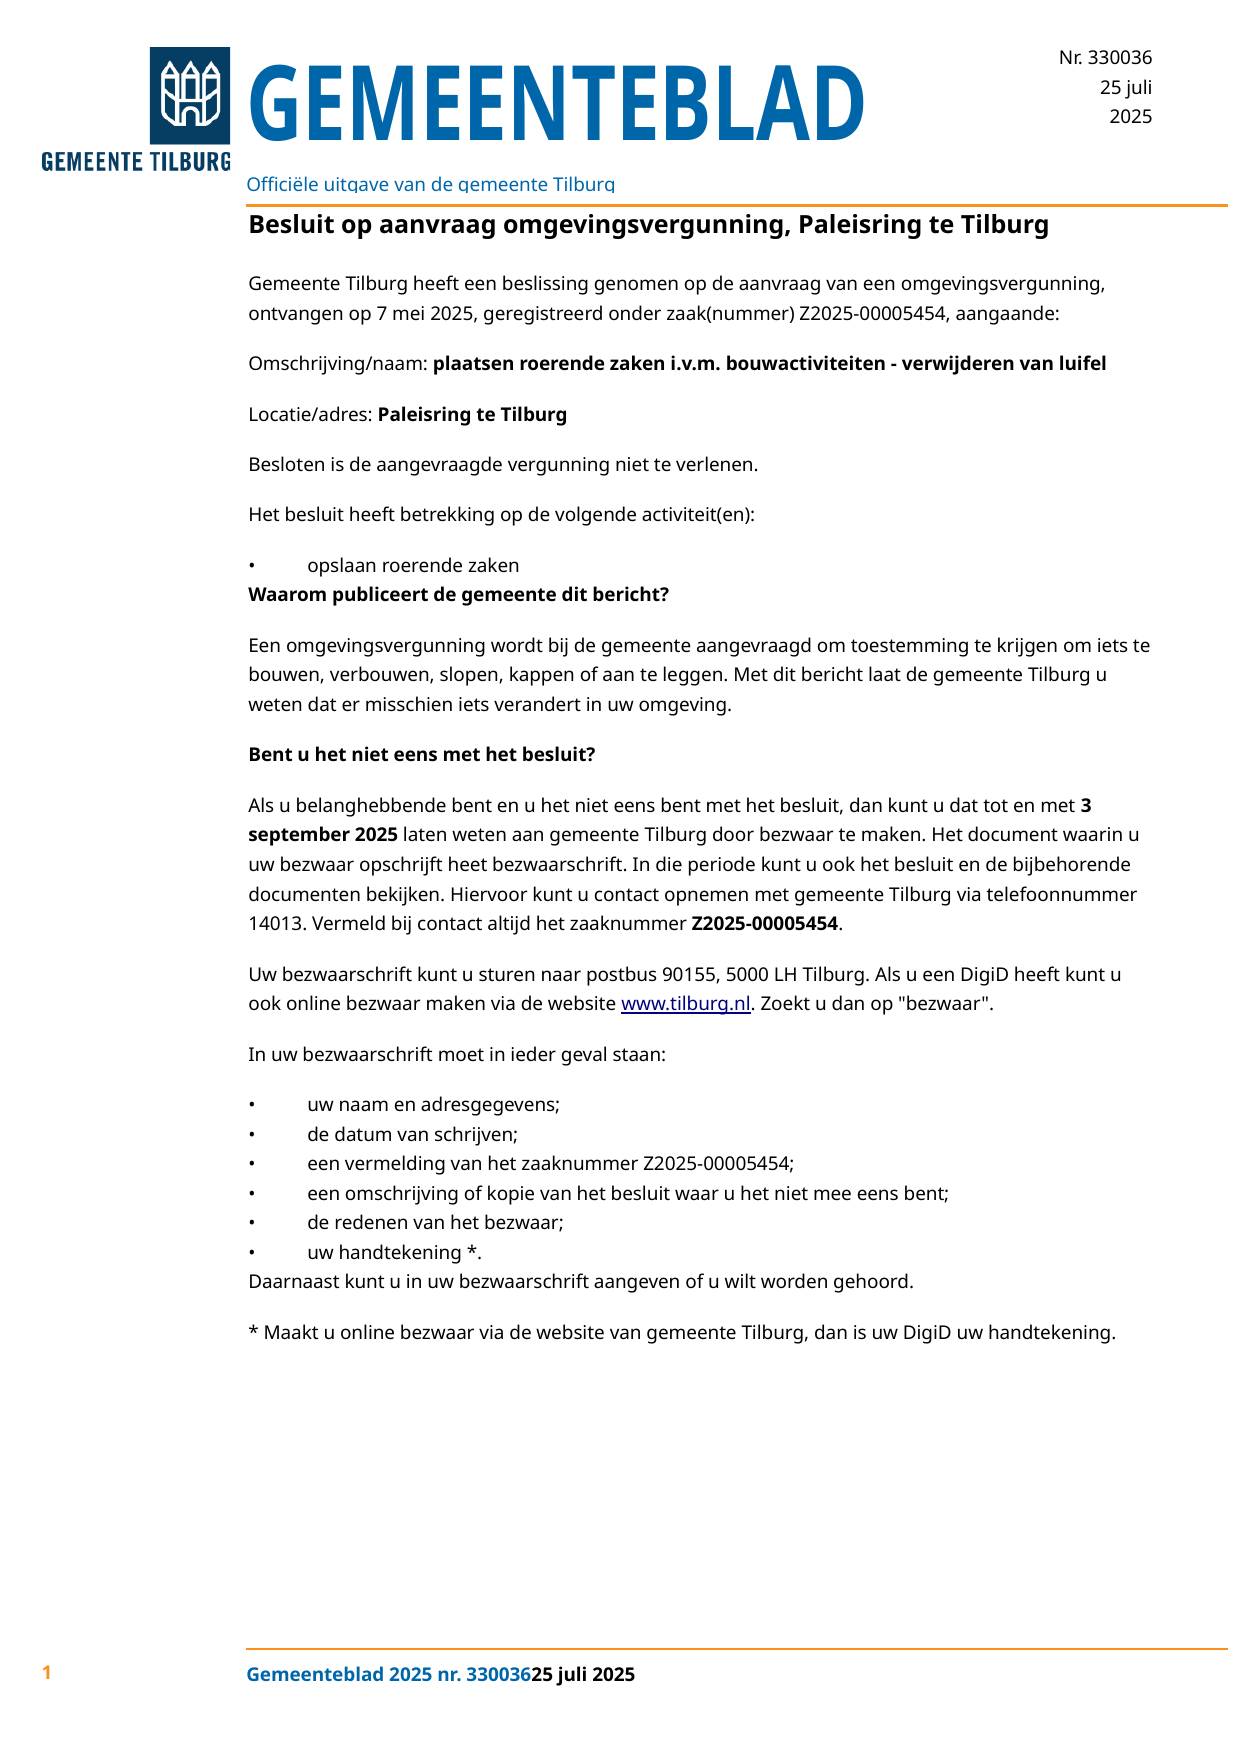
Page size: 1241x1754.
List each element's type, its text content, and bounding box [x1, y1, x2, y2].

text Het besluit heeft betrekking op de volgende activiteit(en): [248, 502, 1152, 527]
text Uw bezwaarschrift kunt u sturen naar postbus 90155, 5000 LH Tilburg. Als u een DigiD heeft kunt u ook online bezwaar maken via de website www.tilburg.nl. Zoekt u dan op "bezwaar". [248, 961, 1152, 1016]
text * Maakt u online bezwaar via de website van gemeente Tilburg, dan is uw DigiD uw handtekening. [248, 1319, 1152, 1345]
text Bent u het niet eens met het besluit? [248, 742, 1152, 767]
text Besloten is de aangevraagde vergunning niet te verlenen. [248, 451, 1152, 477]
picture [41, 47, 231, 172]
text In uw bezwaarschrift moet in ieder geval staan: [248, 1041, 1152, 1066]
list de datum van schrijven; [248, 1121, 1152, 1146]
list een omschrijving of kopie van het besluit waar u het niet mee eens bent; [248, 1180, 1152, 1206]
text Een omgevingsvergunning wordt bij de gemeente aangevraagd om toestemming te krijgen om iets te bouwen, verbouwen, slopen, kappen of aan te leggen. Met dit bericht laat de gemeente Tilburg u weten dat er misschien iets verandert in uw omgeving. [248, 632, 1152, 717]
text Waarom publiceert de gemeente dit bericht? [248, 582, 1152, 607]
text Gemeente Tilburg heeft een beslissing genomen op de aanvraag van een omgevingsvergunning, ontvangen op 7 mei 2025, geregistreerd onder zaak(nummer) Z2025-00005454, aangaande: [248, 270, 1152, 326]
list uw handtekening *. [248, 1239, 1152, 1265]
list de redenen van het bezwaar; [248, 1209, 1152, 1235]
text Besluit op aanvraag omgevingsvergunning, Paleisring te Tilburg [248, 207, 1152, 241]
text Daarnaast kunt u in uw bezwaarschrift aangeven of u wilt worden gehoord. [248, 1269, 1152, 1294]
list een vermelding van het zaaknummer Z2025-00005454; [248, 1150, 1152, 1176]
list uw naam en adresgegevens; [248, 1091, 1152, 1117]
list opslaan roerende zaken [248, 552, 1152, 578]
text Omschrijving/naam: plaatsen roerende zaken i.v.m. bouwactiviteiten - verwijderen van luifel [248, 350, 1152, 376]
text Locatie/adres: Paleisring te Tilburg [248, 401, 1152, 426]
text Als u belanghebbende bent en u het niet eens bent met het besluit, dan kunt u dat tot en met 3 september 2025 laten weten aan gemeente Tilburg door bezwaar te maken. Het document waarin u uw bezwaar opschrijft heet bezwaarschrift. In die periode kunt u ook het besluit en de bijbehorende documenten bekijken. Hiervoor kunt u contact opnemen met gemeente Tilburg via telefoonnummer 14013. Vermeld bij contact altijd het zaaknummer Z2025-00005454. [248, 792, 1152, 936]
